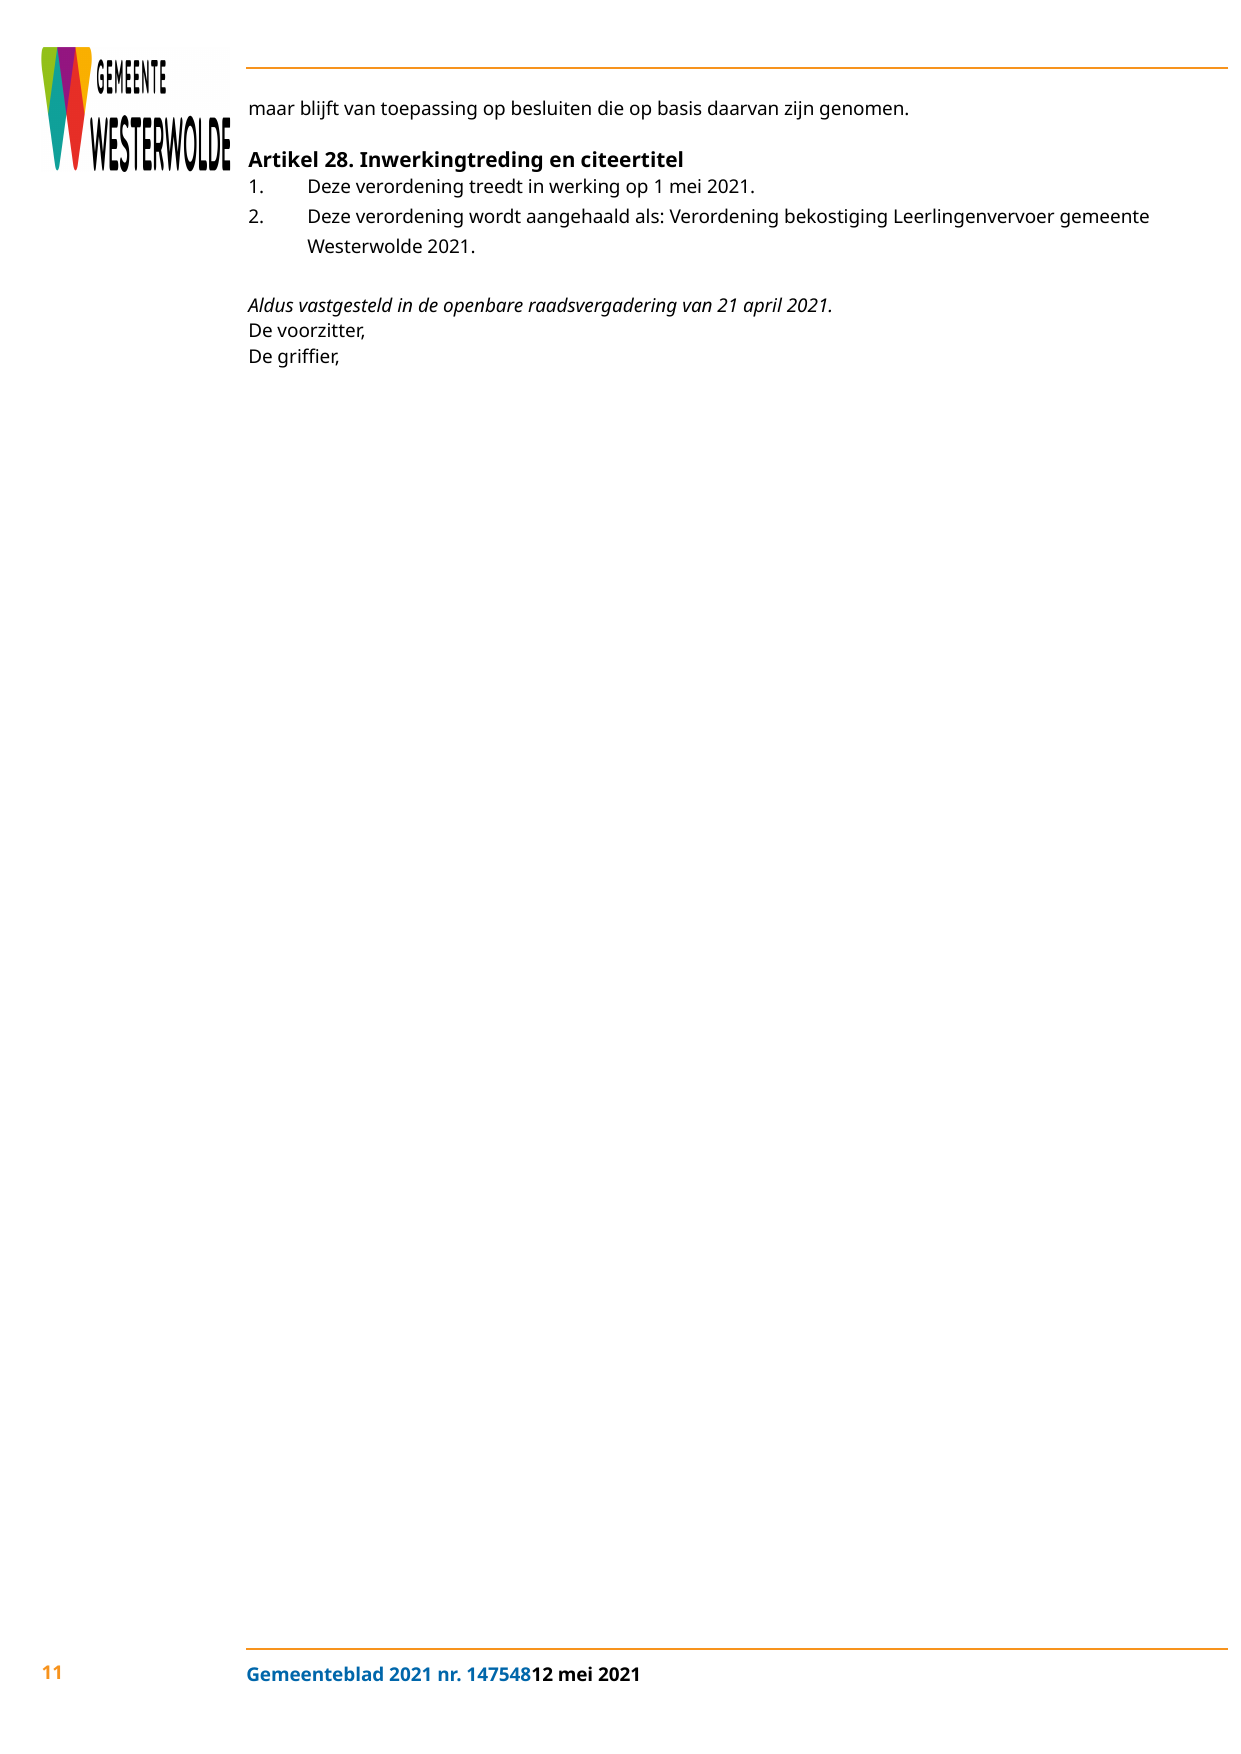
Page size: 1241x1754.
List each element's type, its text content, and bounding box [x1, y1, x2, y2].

text De griffier, [248, 343, 1152, 369]
picture [41, 47, 231, 172]
text De voorzitter, [248, 318, 1152, 343]
text Artikel 28. Inwerkingtreding en citeertitel [248, 145, 1152, 174]
text maar blijft van toepassing op besluiten die op basis daarvan zijn genomen. [248, 95, 1152, 121]
list Deze verordening wordt aangehaald als: Verordening bekostiging Leerlingenvervoer gemeente Westerwolde 2021. [248, 203, 1152, 258]
text Aldus vastgesteld in de openbare raadsvergadering van 21 april 2021. [248, 292, 1152, 318]
list Deze verordening treedt in werking op 1 mei 2021. [248, 174, 1152, 199]
